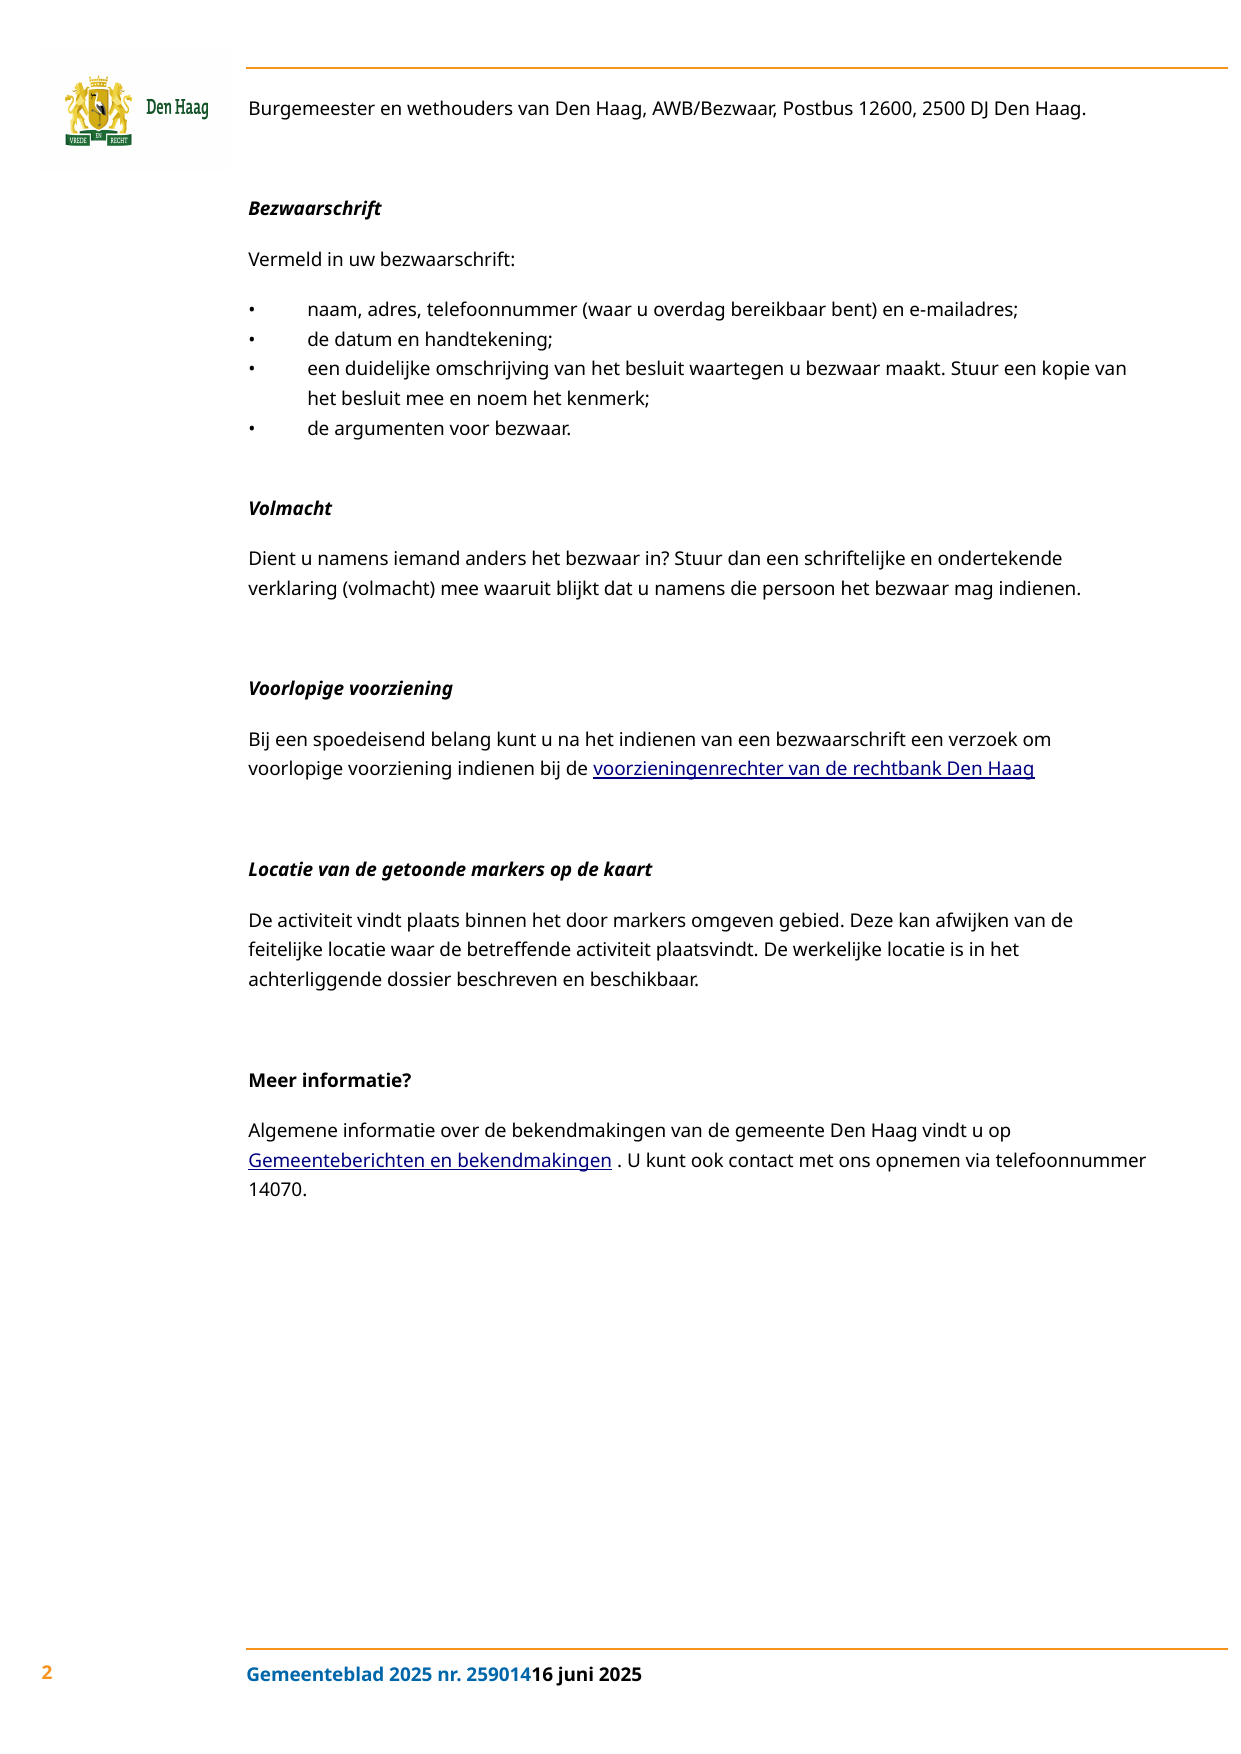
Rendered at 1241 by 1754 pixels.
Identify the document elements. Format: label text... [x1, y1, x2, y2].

text Dient u namens iemand anders het bezwaar in? Stuur dan een schriftelijke en ondertekende verklaring (volmacht) mee waaruit blijkt dat u namens die persoon het bezwaar mag indienen. [248, 545, 1152, 601]
text Bij een spoedeisend belang kunt u na het indienen van een bezwaarschrift een verzoek om voorlopige voorziening indienen bij de voorzieningenrechter van de rechtbank Den Haag [248, 726, 1152, 781]
list de datum en handtekening; [248, 326, 1152, 352]
text Burgemeester en wethouders van Den Haag, AWB/Bezwaar, Postbus 12600, 2500 DJ Den Haag. [248, 95, 1152, 121]
list naam, adres, telefoonnummer (waar u overdag bereikbaar bent) en e-mailadres; [248, 296, 1152, 322]
text Vermeld in uw bezwaarschrift: [248, 246, 1152, 272]
picture [41, 47, 231, 172]
list de argumenten voor bezwaar. [248, 415, 1152, 441]
text Volmacht [248, 495, 1152, 521]
text Voorlopige voorziening [248, 676, 1152, 701]
text Locatie van de getoonde markers op de kaart [248, 856, 1152, 882]
text Meer informatie? [248, 1067, 1152, 1093]
text Algemene informatie over de bekendmakingen van de gemeente Den Haag vindt u op Gemeenteberichten en bekendmakingen . U kunt ook contact met ons opnemen via telefoonnummer 14070. [248, 1117, 1152, 1202]
text De activiteit vindt plaats binnen het door markers omgeven gebied. Deze kan afwijken van de feitelijke locatie waar de betreffende activiteit plaatsvindt. De werkelijke locatie is in het achterliggende dossier beschreven en beschikbaar. [248, 907, 1152, 992]
list een duidelijke omschrijving van het besluit waartegen u bezwaar maakt. Stuur een kopie van het besluit mee en noem het kenmerk; [248, 356, 1152, 411]
text Bezwaarschrift [248, 196, 1152, 221]
